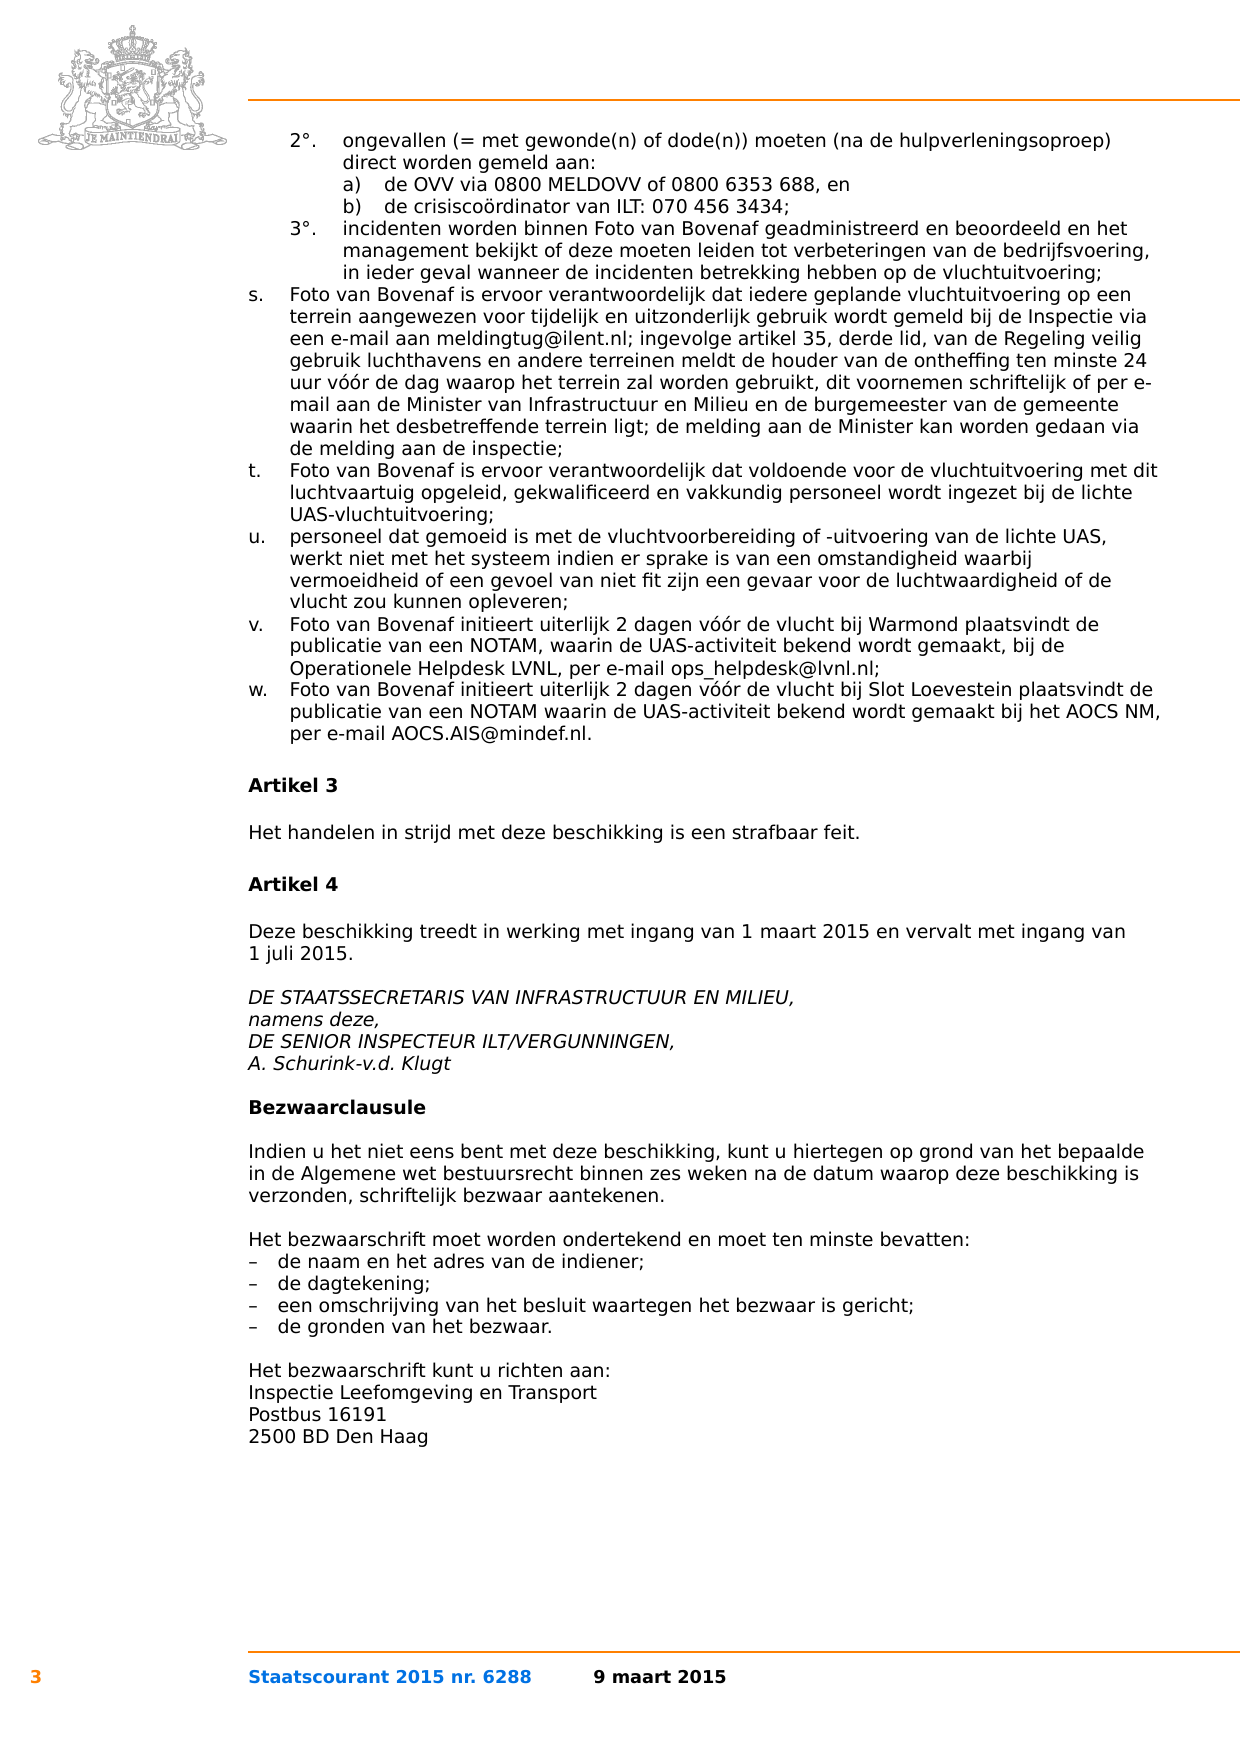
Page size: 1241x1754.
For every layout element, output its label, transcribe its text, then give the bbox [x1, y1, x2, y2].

subtitle Artikel 4 [248, 874, 1163, 896]
text DE STAATSSECRETARIS VAN INFRASTRUCTUUR EN MILIEU, namens deze, DE SENIOR INSPECTEUR ILT/VERGUNNINGEN, A. Schurink-v.d. Klugt [248, 987, 1163, 1075]
text a) de OVV via 0800 MELDOVV of 0800 6353 688, en [342, 174, 1163, 196]
text – de naam en het adres van de indiener; [248, 1251, 1163, 1272]
text Postbus 16191 [248, 1404, 1163, 1426]
text – de gronden van het bezwaar. [248, 1316, 1163, 1338]
text 3°. incidenten worden binnen Foto van Bovenaf geadministreerd en beoordeeld en het management bekijkt of deze moeten leiden tot verbeteringen van de bedrijfsvoering, in ieder geval wanneer de incidenten betrekking hebben op de vluchtuitvoering; [289, 218, 1163, 284]
text 2°. ongevallen (= met gewonde(n) of dode(n)) moeten (na de hulpverleningsoproep) direct worden gemeld aan: [289, 130, 1163, 174]
subtitle Artikel 3 [248, 775, 1163, 797]
text – een omschrijving van het besluit waartegen het bezwaar is gericht; [248, 1294, 1163, 1316]
text u. personeel dat gemoeid is met de vluchtvoorbereiding of -uitvoering van de lichte UAS, werkt niet met het systeem indien er sprake is van een omstandigheid waarbij vermoeidheid of een gevoel van niet fit zijn een gevaar voor de luchtwaardigheid of de vlucht zou kunnen opleveren; [248, 526, 1163, 613]
text w. Foto van Bovenaf initieert uiterlijk 2 dagen vóór de vlucht bij Slot Loevestein plaatsvindt de publicatie van een NOTAM waarin de UAS-activiteit bekend wordt gemaakt bij het AOCS NM, per e-mail AOCS.AIS@mindef.nl. [248, 679, 1163, 745]
text 2500 BD Den Haag [248, 1426, 1163, 1448]
text b) de crisiscoördinator van ILT: 070 456 3434; [342, 196, 1163, 218]
text Bezwaarclausule [248, 1097, 1163, 1119]
text Het bezwaarschrift kunt u richten aan: [248, 1360, 1163, 1382]
text Het handelen in strijd met deze beschikking is een strafbaar feit. [248, 822, 1163, 844]
picture [38, 25, 227, 150]
text – de dagtekening; [248, 1272, 1163, 1294]
text s. Foto van Bovenaf is ervoor verantwoordelijk dat iedere geplande vluchtuitvoering op een terrein aangewezen voor tijdelijk en uitzonderlijk gebruik wordt gemeld bij de Inspectie via een e-mail aan meldingtug@ilent.nl; ingevolge artikel 35, derde lid, van de Regeling veilig gebruik luchthavens en andere terreinen meldt de houder van de ontheffing ten minste 24 uur vóór de dag waarop het terrein zal worden gebruikt, dit voornemen schriftelijk of per e-mail aan de Minister van Infrastructuur en Milieu en de burgemeester van de gemeente waarin het desbetreffende terrein ligt; de melding aan de Minister kan worden gedaan via de melding aan de inspectie; [248, 284, 1163, 459]
text Inspectie Leefomgeving en Transport [248, 1382, 1163, 1404]
text Het bezwaarschrift moet worden ondertekend en moet ten minste bevatten: [248, 1228, 1163, 1251]
text Indien u het niet eens bent met deze beschikking, kunt u hiertegen op grond van het bepaalde in de Algemene wet bestuursrecht binnen zes weken na de datum waarop deze beschikking is verzonden, schriftelijk bezwaar aantekenen. [248, 1141, 1163, 1207]
text Deze beschikking treedt in werking met ingang van 1 maart 2015 en vervalt met ingang van 1 juli 2015. [248, 921, 1163, 965]
text v. Foto van Bovenaf initieert uiterlijk 2 dagen vóór de vlucht bij Warmond plaatsvindt de publicatie van een NOTAM, waarin de UAS-activiteit bekend wordt gemaakt, bij de Operationele Helpdesk LVNL, per e-mail ops_helpdesk@lvnl.nl; [248, 613, 1163, 679]
text t. Foto van Bovenaf is ervoor verantwoordelijk dat voldoende voor de vluchtuitvoering met dit luchtvaartuig opgeleid, gekwalificeerd en vakkundig personeel wordt ingezet bij de lichte UAS-vluchtuitvoering; [248, 459, 1163, 526]
